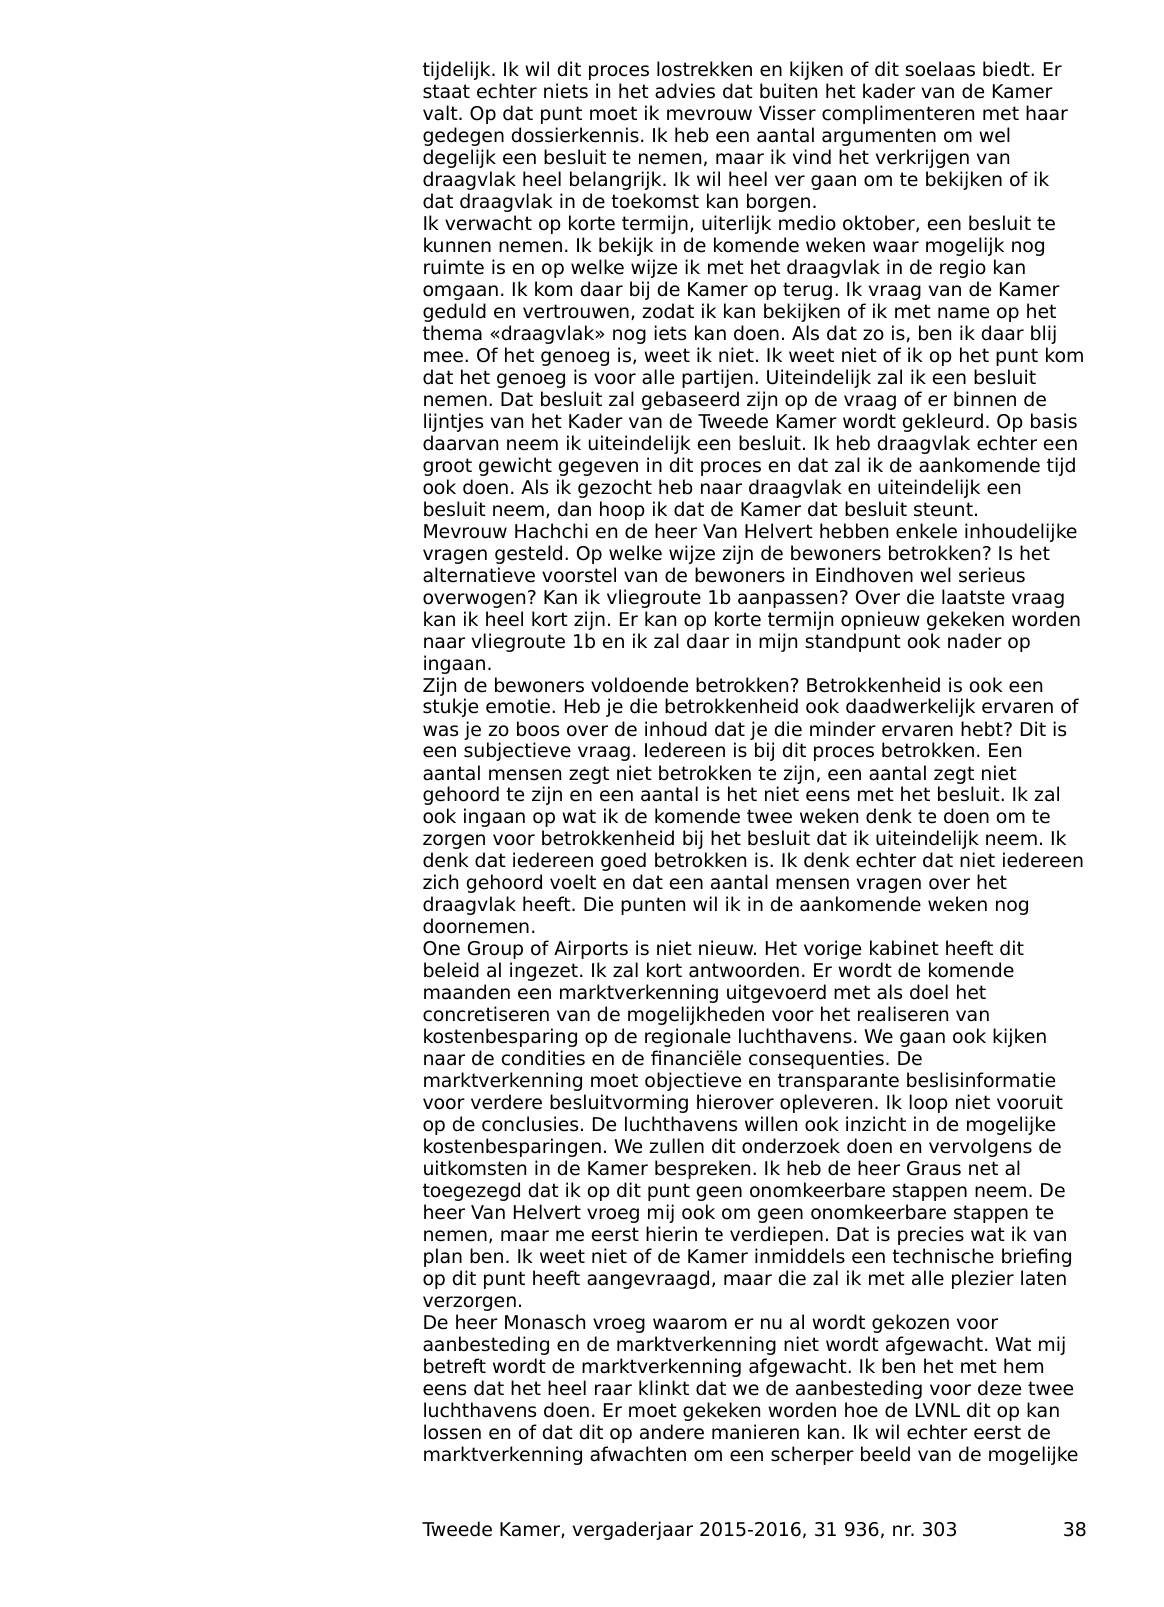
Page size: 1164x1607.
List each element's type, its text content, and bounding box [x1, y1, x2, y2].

text Zijn de bewoners voldoende betrokken? Betrokkenheid is ook een stukje emotie. Heb je die betrokkenheid ook daadwerkelijk ervaren of was je zo boos over de inhoud dat je die minder ervaren hebt? Dit is een subjectieve vraag. Iedereen is bij dit proces betrokken. Een aantal mensen zegt niet betrokken te zijn, een aantal zegt niet gehoord te zijn en een aantal is het niet eens met het besluit. Ik zal ook ingaan op wat ik de komende twee weken denk te doen om te zorgen voor betrokkenheid bij het besluit dat ik uiteindelijk neem. Ik denk dat iedereen goed betrokken is. Ik denk echter dat niet iedereen zich gehoord voelt en dat een aantal mensen vragen over het draagvlak heeft. Die punten wil ik in de aankomende weken nog doornemen. [422, 674, 1087, 938]
text tijdelijk. Ik wil dit proces lostrekken en kijken of dit soelaas biedt. Er staat echter niets in het advies dat buiten het kader van de Kamer valt. Op dat punt moet ik mevrouw Visser complimenteren met haar gedegen dossierkennis. Ik heb een aantal argumenten om wel degelijk een besluit te nemen, maar ik vind het verkrijgen van draagvlak heel belangrijk. Ik wil heel ver gaan om te bekijken of ik dat draagvlak in de toekomst kan borgen. [422, 59, 1087, 213]
text Ik verwacht op korte termijn, uiterlijk medio oktober, een besluit te kunnen nemen. Ik bekijk in de komende weken waar mogelijk nog ruimte is en op welke wijze ik met het draagvlak in de regio kan omgaan. Ik kom daar bij de Kamer op terug. Ik vraag van de Kamer geduld en vertrouwen, zodat ik kan bekijken of ik met name op het thema «draagvlak» nog iets kan doen. Als dat zo is, ben ik daar blij mee. Of het genoeg is, weet ik niet. Ik weet niet of ik op het punt kom dat het genoeg is voor alle partijen. Uiteindelijk zal ik een besluit nemen. Dat besluit zal gebaseerd zijn op de vraag of er binnen de lijntjes van het Kader van de Tweede Kamer wordt gekleurd. Op basis daarvan neem ik uiteindelijk een besluit. Ik heb draagvlak echter een groot gewicht gegeven in dit proces en dat zal ik de aankomende tijd ook doen. Als ik gezocht heb naar draagvlak en uiteindelijk een besluit neem, dan hoop ik dat de Kamer dat besluit steunt. [422, 213, 1087, 521]
text One Group of Airports is niet nieuw. Het vorige kabinet heeft dit beleid al ingezet. Ik zal kort antwoorden. Er wordt de komende maanden een marktverkenning uitgevoerd met als doel het concretiseren van de mogelijkheden voor het realiseren van kostenbesparing op de regionale luchthavens. We gaan ook kijken naar de condities en de financiële consequenties. De marktverkenning moet objectieve en transparante beslisinformatie voor verdere besluitvorming hierover opleveren. Ik loop niet vooruit op de conclusies. De luchthavens willen ook inzicht in de mogelijke kostenbesparingen. We zullen dit onderzoek doen en vervolgens de uitkomsten in de Kamer bespreken. Ik heb de heer Graus net al toegezegd dat ik op dit punt geen onomkeerbare stappen neem. De heer Van Helvert vroeg mij ook om geen onomkeerbare stappen te nemen, maar me eerst hierin te verdiepen. Dat is precies wat ik van plan ben. Ik weet niet of de Kamer inmiddels een technische briefing op dit punt heeft aangevraagd, maar die zal ik met alle plezier laten verzorgen. [422, 938, 1087, 1312]
text Mevrouw Hachchi en de heer Van Helvert hebben enkele inhoudelijke vragen gesteld. Op welke wijze zijn de bewoners betrokken? Is het alternatieve voorstel van de bewoners in Eindhoven wel serieus overwogen? Kan ik vliegroute 1b aanpassen? Over die laatste vraag kan ik heel kort zijn. Er kan op korte termijn opnieuw gekeken worden naar vliegroute 1b en ik zal daar in mijn standpunt ook nader op ingaan. [422, 521, 1087, 674]
text De heer Monasch vroeg waarom er nu al wordt gekozen voor aanbesteding en de marktverkenning niet wordt afgewacht. Wat mij betreft wordt de marktverkenning afgewacht. Ik ben het met hem eens dat het heel raar klinkt dat we de aanbesteding voor deze twee luchthavens doen. Er moet gekeken worden hoe de LVNL dit op kan lossen en of dat dit op andere manieren kan. Ik wil echter eerst de marktverkenning afwachten om een scherper beeld van de mogelijke [422, 1312, 1087, 1466]
